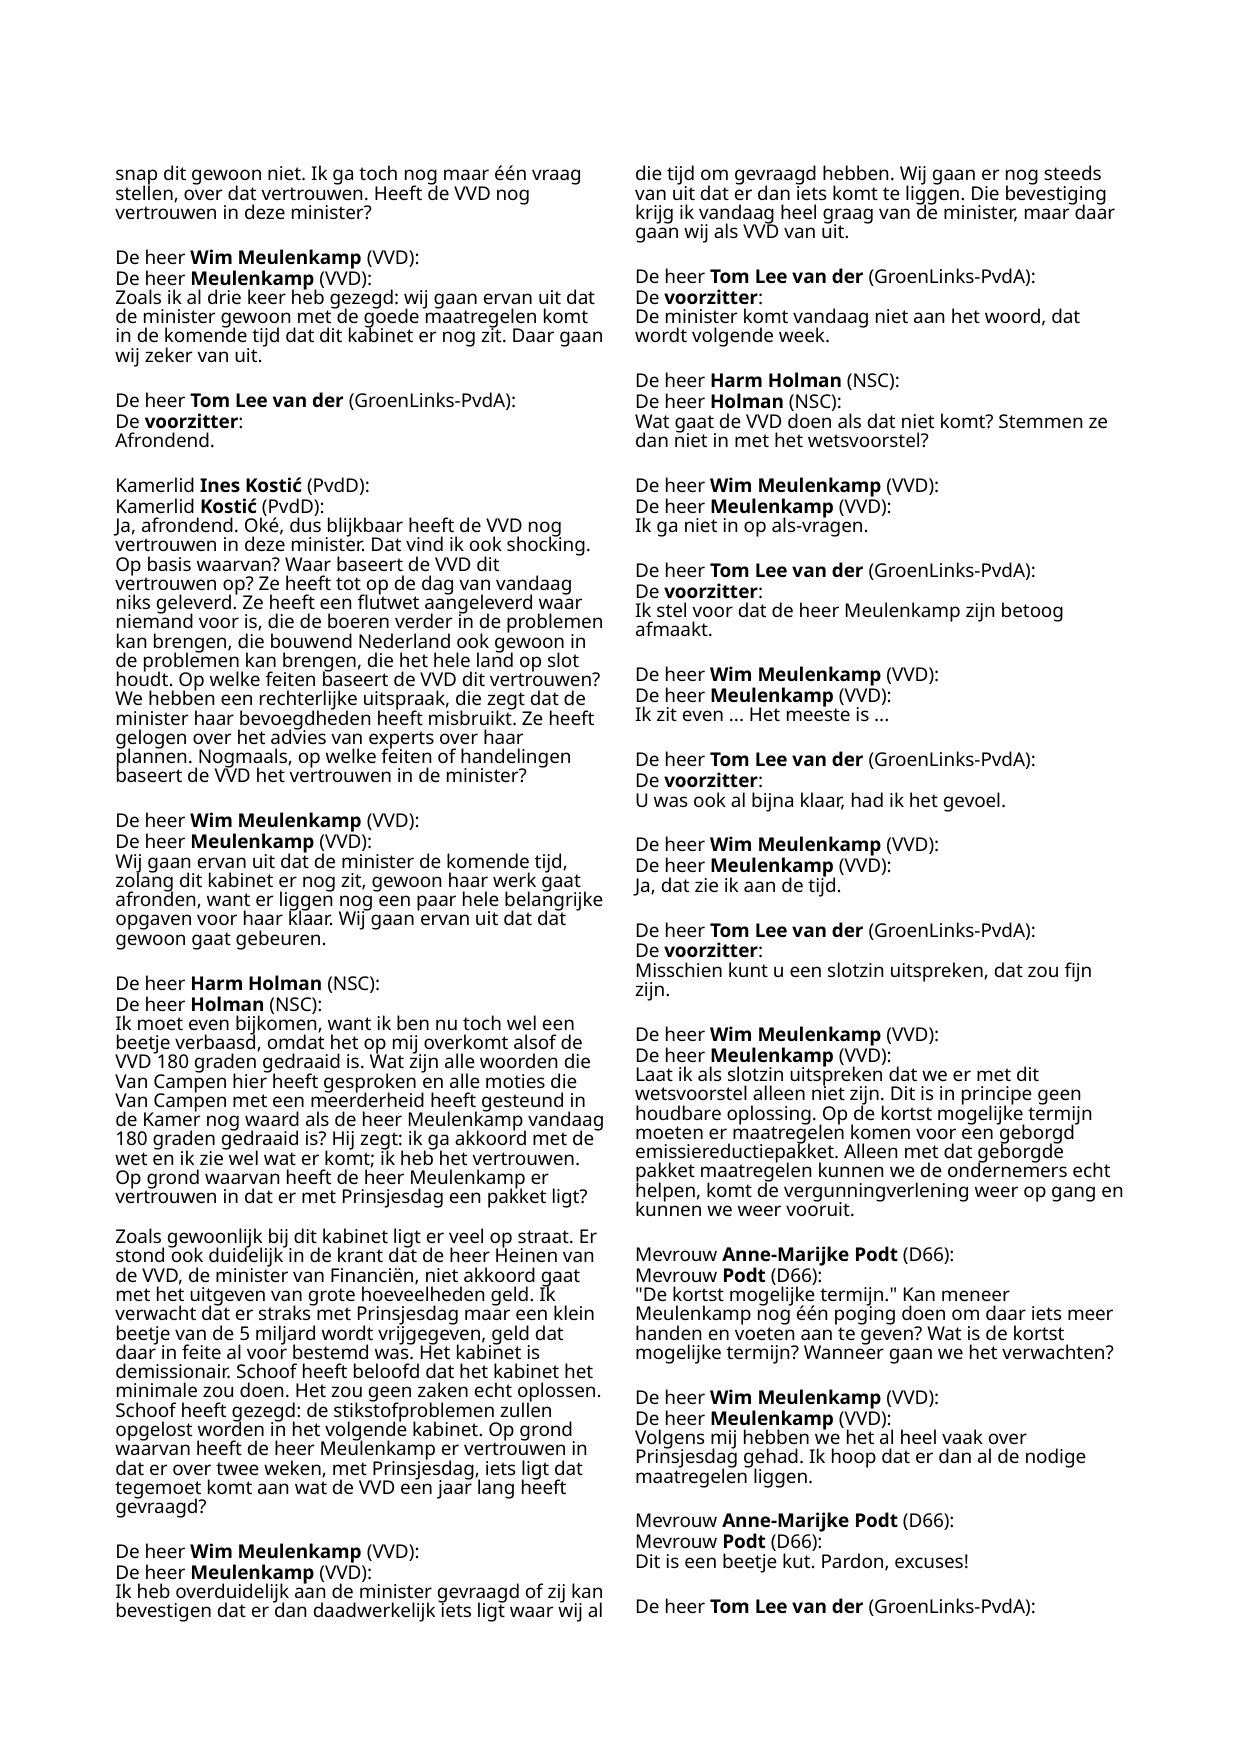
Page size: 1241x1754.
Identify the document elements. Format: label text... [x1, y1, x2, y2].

text De heer Wim Meulenkamp (VVD): [635, 1021, 1125, 1047]
text De heer Meulenkamp (VVD): [115, 833, 605, 853]
text De heer Holman (NSC): [635, 393, 1125, 413]
text Ja, dat zie ik aan de tijd. [635, 877, 1125, 896]
text Ik zit even ... Het meeste is ... [635, 706, 1125, 726]
text Kamerlid Kostić (PvdD): [115, 498, 605, 517]
text De heer Tom Lee van der (GroenLinks-PvdA): [115, 387, 605, 413]
text De heer Wim Meulenkamp (VVD): [115, 244, 605, 270]
text Ik stel voor dat de heer Meulenkamp zijn betoog afmaakt. [635, 602, 1125, 641]
text U was ook al bijna klaar, had ik het gevoel. [635, 792, 1125, 811]
text De heer Meulenkamp (VVD): [635, 687, 1125, 706]
text De heer Tom Lee van der (GroenLinks-PvdA): [635, 557, 1125, 583]
text Ik moet even bijkomen, want ik ben nu toch wel een beetje verbaasd, omdat het op mij overkomt alsof de VVD 180 graden gedraaid is. Wat zijn alle woorden die Van Campen hier heeft gesproken en alle moties die Van Campen met een meerderheid heeft gesteund in de Kamer nog waard als de heer Meulenkamp vandaag 180 graden gedraaid is? Hij zegt: ik ga akkoord met de wet en ik zie wel wat er komt; ik heb het vertrouwen. Op grond waarvan heeft de heer Meulenkamp er vertrouwen in dat er met Prinsjesdag een pakket ligt? [115, 1015, 605, 1207]
text "De kortst mogelijke termijn." Kan meneer Meulenkamp nog één poging doen om daar iets meer handen en voeten aan te geven? Wat is de kortst mogelijke termijn? Wanneer gaan we het verwachten? [635, 1286, 1125, 1363]
text De voorzitter: [635, 942, 1125, 962]
text Volgens mij hebben we het al heel vaak over Prinsjesdag gehad. Ik hoop dat er dan al de nodige maatregelen liggen. [635, 1429, 1125, 1487]
text Dit is een beetje kut. Pardon, excuses! [635, 1553, 1125, 1572]
text die tijd om gevraagd hebben. Wij gaan er nog steeds van uit dat er dan iets komt te liggen. Die bevestiging krijg ik vandaag heel graag van de minister, maar daar gaan wij als VVD van uit. [635, 165, 1125, 242]
text Ik heb overduidelijk aan de minister gevraagd of zij kan bevestigen dat er dan daadwerkelijk iets ligt waar wij al [115, 1583, 605, 1622]
text Laat ik als slotzin uitspreken dat we er met dit wetsvoorstel alleen niet zijn. Dit is in principe geen houdbare oplossing. Op de kortst mogelijke termijn moeten er maatregelen komen voor een geborgd emissiereductiepakket. Alleen met dat geborgde pakket maatregelen kunnen we de ondernemers echt helpen, komt de vergunningverlening weer op gang en kunnen we weer vooruit. [635, 1066, 1125, 1220]
text De heer Meulenkamp (VVD): [115, 270, 605, 289]
text De heer Wim Meulenkamp (VVD): [115, 1538, 605, 1564]
text De voorzitter: [635, 772, 1125, 792]
text De heer Tom Lee van der (GroenLinks-PvdA): [635, 747, 1125, 772]
text De heer Tom Lee van der (GroenLinks-PvdA): [635, 917, 1125, 942]
text Mevrouw Podt (D66): [635, 1267, 1125, 1286]
text Mevrouw Podt (D66): [635, 1533, 1125, 1553]
text Zoals gewoonlijk bij dit kabinet ligt er veel op straat. Er stond ook duidelijk in de krant dat de heer Heinen van de VVD, de minister van Financiën, niet akkoord gaat met het uitgeven van grote hoeveelheden geld. Ik verwacht dat er straks met Prinsjesdag maar een klein beetje van de 5 miljard wordt vrijgegeven, geld dat daar in feite al voor bestemd was. Het kabinet is demissionair. Schoof heeft beloofd dat het kabinet het minimale zou doen. Het zou geen zaken echt oplossen. Schoof heeft gezegd: de stikstofproblemen zullen opgelost worden in het volgende kabinet. Op grond waarvan heeft de heer Meulenkamp er vertrouwen in dat er over twee weken, met Prinsjesdag, iets ligt dat tegemoet komt aan wat de VVD een jaar lang heeft gevraagd? [115, 1228, 605, 1517]
text De voorzitter: [115, 413, 605, 432]
text Ja, afrondend. Oké, dus blijkbaar heeft de VVD nog vertrouwen in deze minister. Dat vind ik ook shocking. Op basis waarvan? Waar baseert de VVD dit vertrouwen op? Ze heeft tot op de dag van vandaag niks geleverd. Ze heeft een flutwet aangeleverd waar niemand voor is, die de boeren verder in de problemen kan brengen, die bouwend Nederland ook gewoon in de problemen kan brengen, die het hele land op slot houdt. Op welke feiten baseert de VVD dit vertrouwen? We hebben een rechterlijke uitspraak, die zegt dat de minister haar bevoegdheden heeft misbruikt. Ze heeft gelogen over het advies van experts over haar plannen. Nogmaals, op welke feiten of handelingen baseert de VVD het vertrouwen in de minister? [115, 517, 605, 787]
text De heer Harm Holman (NSC): [115, 970, 605, 996]
text De heer Meulenkamp (VVD): [635, 1410, 1125, 1429]
text De heer Wim Meulenkamp (VVD): [635, 832, 1125, 857]
text Wat gaat de VVD doen als dat niet komt? Stemmen ze dan niet in met het wetsvoorstel? [635, 413, 1125, 451]
text snap dit gewoon niet. Ik ga toch nog maar één vraag stellen, over dat vertrouwen. Heeft de VVD nog vertrouwen in deze minister? [115, 165, 605, 223]
text De voorzitter: [635, 289, 1125, 308]
text Misschien kunt u een slotzin uitspreken, dat zou fijn zijn. [635, 962, 1125, 1000]
text De heer Wim Meulenkamp (VVD): [635, 1384, 1125, 1410]
text Afrondend. [115, 432, 605, 451]
text De heer Tom Lee van der (GroenLinks-PvdA): [635, 1593, 1125, 1618]
text Mevrouw Anne-Marijke Podt (D66): [635, 1508, 1125, 1533]
text De heer Meulenkamp (VVD): [635, 1047, 1125, 1066]
text De voorzitter: [635, 583, 1125, 602]
text Kamerlid Ines Kostić (PvdD): [115, 472, 605, 498]
text De heer Holman (NSC): [115, 996, 605, 1015]
text Zoals ik al drie keer heb gezegd: wij gaan ervan uit dat de minister gewoon met de goede maatregelen komt in de komende tijd dat dit kabinet er nog zit. Daar gaan wij zeker van uit. [115, 289, 605, 366]
text De minister komt vandaag niet aan het woord, dat wordt volgende week. [635, 308, 1125, 347]
text Mevrouw Anne-Marijke Podt (D66): [635, 1241, 1125, 1267]
text De heer Wim Meulenkamp (VVD): [635, 472, 1125, 498]
text De heer Wim Meulenkamp (VVD): [115, 808, 605, 833]
text Ik ga niet in op als-vragen. [635, 517, 1125, 536]
text De heer Tom Lee van der (GroenLinks-PvdA): [635, 263, 1125, 289]
text De heer Meulenkamp (VVD): [115, 1564, 605, 1583]
text De heer Meulenkamp (VVD): [635, 857, 1125, 877]
text Wij gaan ervan uit dat de minister de komende tijd, zolang dit kabinet er nog zit, gewoon haar werk gaat afronden, want er liggen nog een paar hele belangrijke opgaven voor haar klaar. Wij gaan ervan uit dat dat gewoon gaat gebeuren. [115, 853, 605, 949]
text De heer Meulenkamp (VVD): [635, 498, 1125, 517]
text De heer Wim Meulenkamp (VVD): [635, 661, 1125, 687]
text De heer Harm Holman (NSC): [635, 368, 1125, 393]
